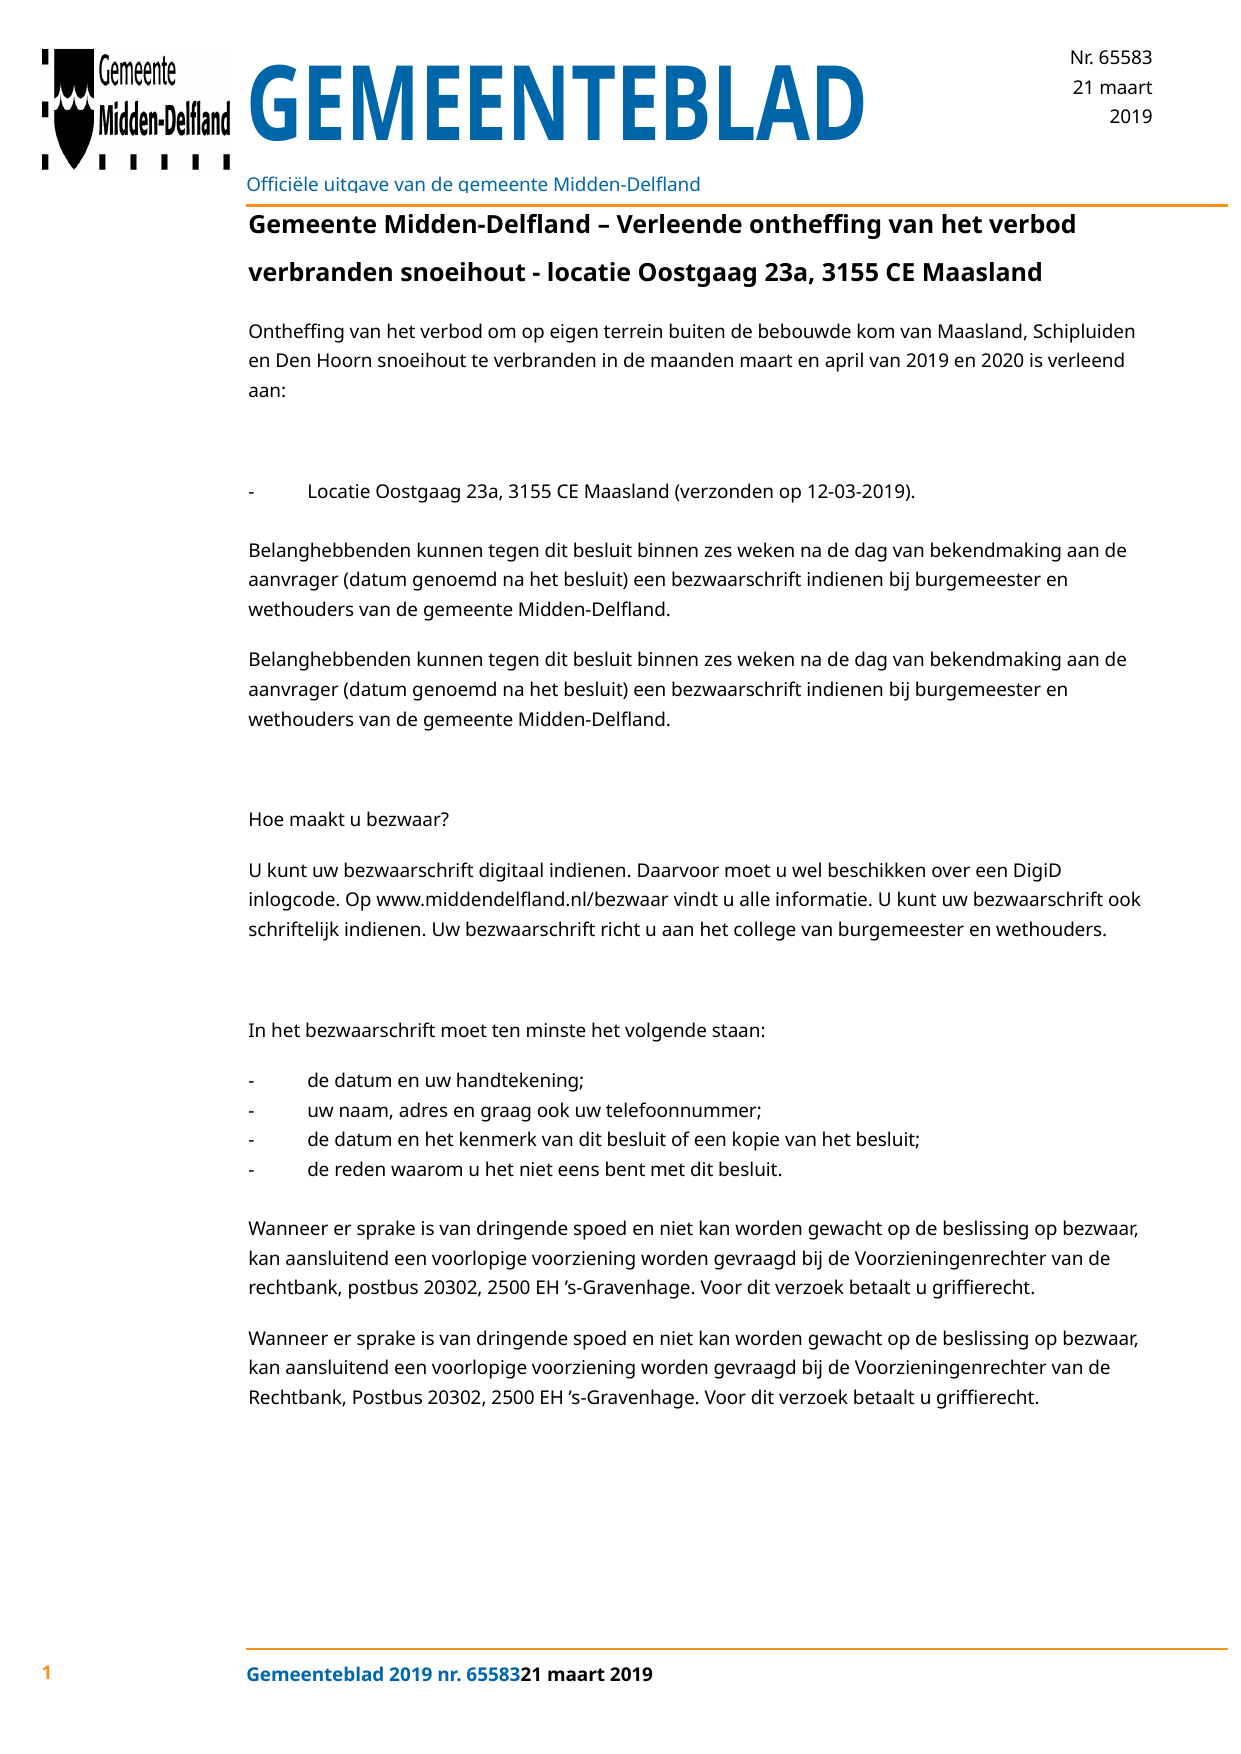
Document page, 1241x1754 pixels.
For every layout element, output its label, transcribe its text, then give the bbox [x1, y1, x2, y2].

text Ontheffing van het verbod om op eigen terrein buiten de bebouwde kom van Maasland, Schipluiden en Den Hoorn snoeihout te verbranden in de maanden maart en april van 2019 en 2020 is verleend aan: [248, 318, 1152, 403]
text Hoe maakt u bezwaar? [248, 807, 1152, 832]
text ​ [248, 756, 1152, 782]
text Belanghebbenden kunnen tegen dit besluit binnen zes weken na de dag van bekendmaking aan de aanvrager (datum genoemd na het besluit) een bezwaarschrift indienen bij burgemeester en wethouders van de gemeente Midden-Delfland. [248, 537, 1152, 622]
text Gemeente Midden-Delfland – Verleende ontheffing van het verbod verbranden snoeihout - locatie Oostgaag 23a, 3155 CE Maasland [248, 207, 1152, 288]
text U kunt uw bezwaarschrift digitaal indienen. Daarvoor moet u wel beschikken over een DigiD inlogcode. Op www.middendelfland.nl/bezwaar vindt u alle informatie. U kunt uw bezwaarschrift ook schriftelijk indienen. Uw bezwaarschrift richt u aan het college van burgemeester en wethouders. [248, 857, 1152, 942]
text Belanghebbenden kunnen tegen dit besluit binnen zes weken na de dag van bekendmaking aan de aanvrager (datum genoemd na het besluit) een bezwaarschrift indienen bij burgemeester en wethouders van de gemeente Midden-Delfland. [248, 647, 1152, 732]
text In het bezwaarschrift moet ten minste het volgende staan: [248, 1017, 1152, 1043]
list de reden waarom u het niet eens bent met dit besluit. [248, 1156, 1152, 1182]
picture [41, 47, 231, 172]
list Locatie Oostgaag 23a, 3155 CE Maasland (verzonden op 12-03-2019). [248, 478, 1152, 504]
list uw naam, adres en graag ook uw telefoonnummer; [248, 1097, 1152, 1123]
text ​Wanneer er sprake is van dringende spoed en niet kan worden gewacht op de beslissing op bezwaar, kan aansluitend een voorlopige voorziening worden gevraagd bij de Voorzieningenrechter van de rechtbank, postbus 20302, 2500 EH ’s-Gravenhage. Voor dit verzoek betaalt u griffierecht. [248, 1215, 1152, 1300]
text Wanneer er sprake is van dringende spoed en niet kan worden gewacht op de beslissing op bezwaar, kan aansluitend een voorlopige voorziening worden gevraagd bij de Voorzieningenrechter van de Rechtbank, Postbus 20302, 2500 EH ’s-Gravenhage. Voor dit verzoek betaalt u griffierecht. [248, 1325, 1152, 1410]
list de datum en het kenmerk van dit besluit of een kopie van het besluit; [248, 1127, 1152, 1152]
list de datum en uw handtekening; [248, 1067, 1152, 1093]
